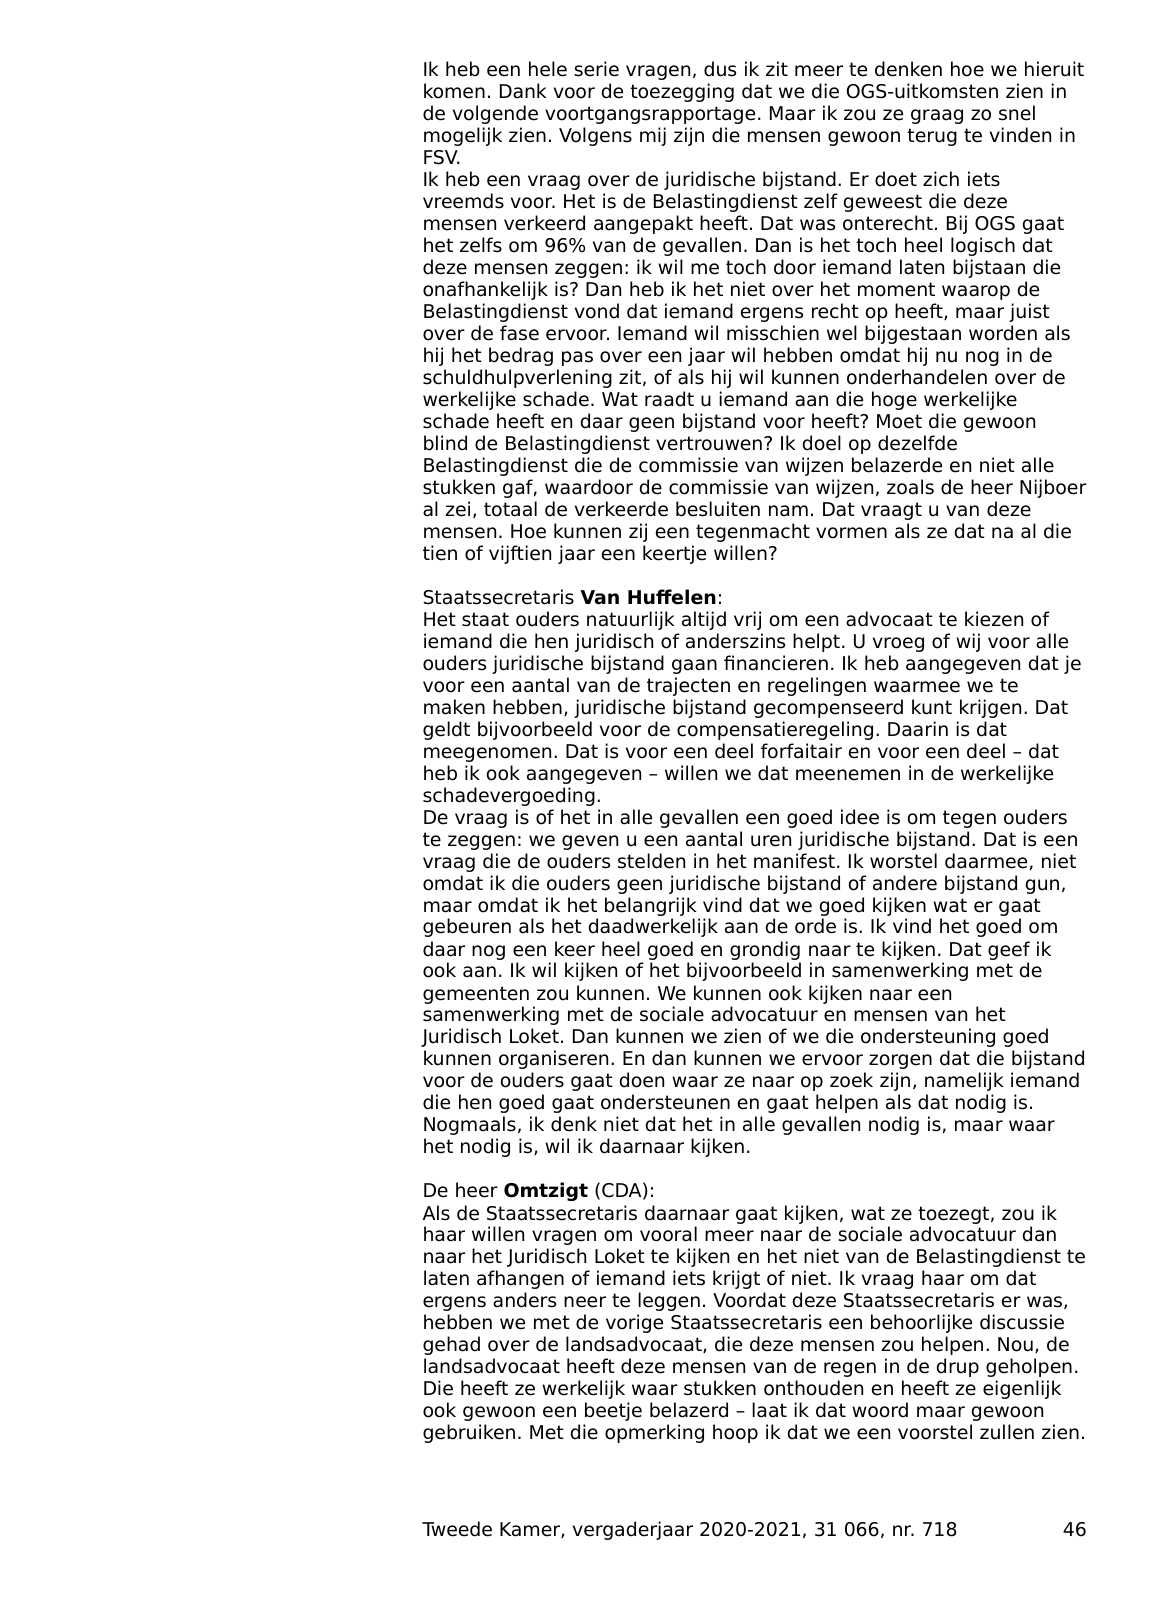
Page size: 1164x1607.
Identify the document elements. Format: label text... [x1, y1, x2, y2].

text Als de Staatssecretaris daarnaar gaat kijken, wat ze toezegt, zou ik haar willen vragen om vooral meer naar de sociale advocatuur dan naar het Juridisch Loket te kijken en het niet van de Belastingdienst te laten afhangen of iemand iets krijgt of niet. Ik vraag haar om dat ergens anders neer te leggen. Voordat deze Staatssecretaris er was, hebben we met de vorige Staatssecretaris een behoorlijke discussie gehad over de landsadvocaat, die deze mensen zou helpen. Nou, de landsadvocaat heeft deze mensen van de regen in de drup geholpen. Die heeft ze werkelijk waar stukken onthouden en heeft ze eigenlijk ook gewoon een beetje belazerd – laat ik dat woord maar gewoon gebruiken. Met die opmerking hoop ik dat we een voorstel zullen zien. [422, 1202, 1087, 1444]
text De heer Omtzigt (CDA): [422, 1180, 1087, 1202]
text Ik heb een vraag over de juridische bijstand. Er doet zich iets vreemds voor. Het is de Belastingdienst zelf geweest die deze mensen verkeerd aangepakt heeft. Dat was onterecht. Bij OGS gaat het zelfs om 96% van de gevallen. Dan is het toch heel logisch dat deze mensen zeggen: ik wil me toch door iemand laten bijstaan die onafhankelijk is? Dan heb ik het niet over het moment waarop de Belastingdienst vond dat iemand ergens recht op heeft, maar juist over de fase ervoor. Iemand wil misschien wel bijgestaan worden als hij het bedrag pas over een jaar wil hebben omdat hij nu nog in de schuldhulpverlening zit, of als hij wil kunnen onderhandelen over de werkelijke schade. Wat raadt u iemand aan die hoge werkelijke schade heeft en daar geen bijstand voor heeft? Moet die gewoon blind de Belastingdienst vertrouwen? Ik doel op dezelfde Belastingdienst die de commissie van wijzen belazerde en niet alle stukken gaf, waardoor de commissie van wijzen, zoals de heer Nijboer al zei, totaal de verkeerde besluiten nam. Dat vraagt u van deze mensen. Hoe kunnen zij een tegenmacht vormen als ze dat na al die tien of vijftien jaar een keertje willen? [422, 169, 1087, 564]
text Staatssecretaris Van Huffelen: [422, 587, 1087, 609]
text De vraag is of het in alle gevallen een goed idee is om tegen ouders te zeggen: we geven u een aantal uren juridische bijstand. Dat is een vraag die de ouders stelden in het manifest. Ik worstel daarmee, niet omdat ik die ouders geen juridische bijstand of andere bijstand gun, maar omdat ik het belangrijk vind dat we goed kijken wat er gaat gebeuren als het daadwerkelijk aan de orde is. Ik vind het goed om daar nog een keer heel goed en grondig naar te kijken. Dat geef ik ook aan. Ik wil kijken of het bijvoorbeeld in samenwerking met de gemeenten zou kunnen. We kunnen ook kijken naar een samenwerking met de sociale advocatuur en mensen van het Juridisch Loket. Dan kunnen we zien of we die ondersteuning goed kunnen organiseren. En dan kunnen we ervoor zorgen dat die bijstand voor de ouders gaat doen waar ze naar op zoek zijn, namelijk iemand die hen goed gaat ondersteunen en gaat helpen als dat nodig is. Nogmaals, ik denk niet dat het in alle gevallen nodig is, maar waar het nodig is, wil ik daarnaar kijken. [422, 807, 1087, 1158]
text Het staat ouders natuurlijk altijd vrij om een advocaat te kiezen of iemand die hen juridisch of anderszins helpt. U vroeg of wij voor alle ouders juridische bijstand gaan financieren. Ik heb aangegeven dat je voor een aantal van de trajecten en regelingen waarmee we te maken hebben, juridische bijstand gecompenseerd kunt krijgen. Dat geldt bijvoorbeeld voor de compensatieregeling. Daarin is dat meegenomen. Dat is voor een deel forfaitair en voor een deel – dat heb ik ook aangegeven – willen we dat meenemen in de werkelijke schadevergoeding. [422, 609, 1087, 807]
text Ik heb een hele serie vragen, dus ik zit meer te denken hoe we hieruit komen. Dank voor de toezegging dat we die OGS-uitkomsten zien in de volgende voortgangsrapportage. Maar ik zou ze graag zo snel mogelijk zien. Volgens mij zijn die mensen gewoon terug te vinden in FSV. [422, 59, 1087, 169]
